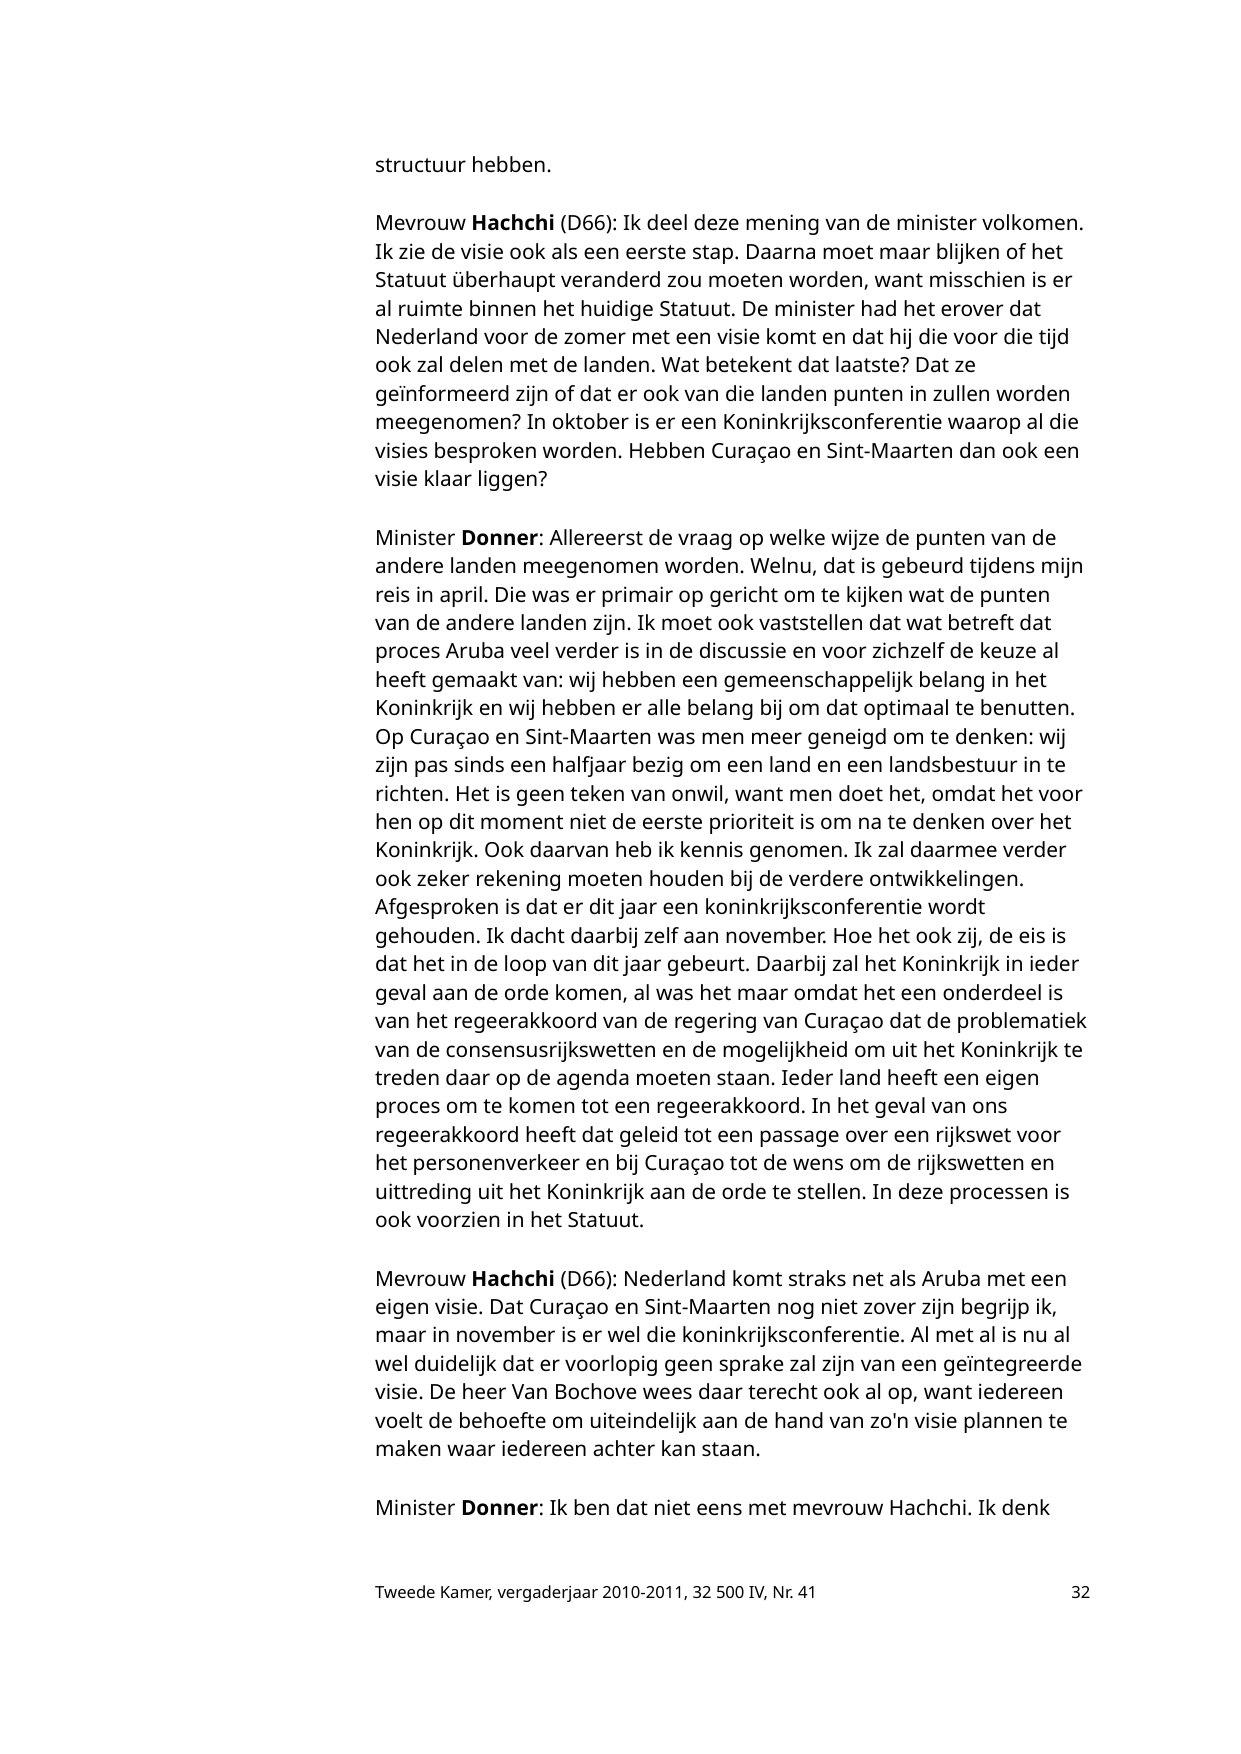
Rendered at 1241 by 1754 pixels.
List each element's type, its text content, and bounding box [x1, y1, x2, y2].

text Mevrouw Hachchi (D66): Nederland komt straks net als Aruba met een eigen visie. Dat Curaçao en Sint-Maarten nog niet zover zijn begrijp ik, maar in november is er wel die koninkrijksconferentie. Al met al is nu al wel duidelijk dat er voorlopig geen sprake zal zijn van een geïntegreerde visie. De heer Van Bochove wees daar terecht ook al op, want iedereen voelt de behoefte om uiteindelijk aan de hand van zo'n visie plannen te maken waar iedereen achter kan staan. [375, 1264, 1090, 1463]
text structuur hebben. [375, 150, 1090, 178]
text Mevrouw Hachchi (D66): Ik deel deze mening van de minister volkomen. Ik zie de visie ook als een eerste stap. Daarna moet maar blijken of het Statuut überhaupt veranderd zou moeten worden, want misschien is er al ruimte binnen het huidige Statuut. De minister had het erover dat Nederland voor de zomer met een visie komt en dat hij die voor die tijd ook zal delen met de landen. Wat betekent dat laatste? Dat ze geïnformeerd zijn of dat er ook van die landen punten in zullen worden meegenomen? In oktober is er een Koninkrijksconferentie waarop al die visies besproken worden. Hebben Curaçao en Sint-Maarten dan ook een visie klaar liggen? [375, 208, 1090, 493]
text Afgesproken is dat er dit jaar een koninkrijksconferentie wordt gehouden. Ik dacht daarbij zelf aan november. Hoe het ook zij, de eis is dat het in de loop van dit jaar gebeurt. Daarbij zal het Koninkrijk in ieder geval aan de orde komen, al was het maar omdat het een onderdeel is van het regeerakkoord van de regering van Curaçao dat de problematiek van de consensusrijkswetten en de mogelijkheid om uit het Koninkrijk te treden daar op de agenda moeten staan. Ieder land heeft een eigen proces om te komen tot een regeerakkoord. In het geval van ons regeerakkoord heeft dat geleid tot een passage over een rijkswet voor het personenverkeer en bij Curaçao tot de wens om de rijkswetten en uittreding uit het Koninkrijk aan de orde te stellen. In deze processen is ook voorzien in het Statuut. [375, 892, 1090, 1234]
text Minister Donner: Allereerst de vraag op welke wijze de punten van de andere landen meegenomen worden. Welnu, dat is gebeurd tijdens mijn reis in april. Die was er primair op gericht om te kijken wat de punten van de andere landen zijn. Ik moet ook vaststellen dat wat betreft dat proces Aruba veel verder is in de discussie en voor zichzelf de keuze al heeft gemaakt van: wij hebben een gemeenschappelijk belang in het Koninkrijk en wij hebben er alle belang bij om dat optimaal te benutten. Op Curaçao en Sint-Maarten was men meer geneigd om te denken: wij zijn pas sinds een halfjaar bezig om een land en een landsbestuur in te richten. Het is geen teken van onwil, want men doet het, omdat het voor hen op dit moment niet de eerste prioriteit is om na te denken over het Koninkrijk. Ook daarvan heb ik kennis genomen. Ik zal daarmee verder ook zeker rekening moeten houden bij de verdere ontwikkelingen. [375, 523, 1090, 892]
text Minister Donner: Ik ben dat niet eens met mevrouw Hachchi. Ik denk [375, 1493, 1090, 1521]
